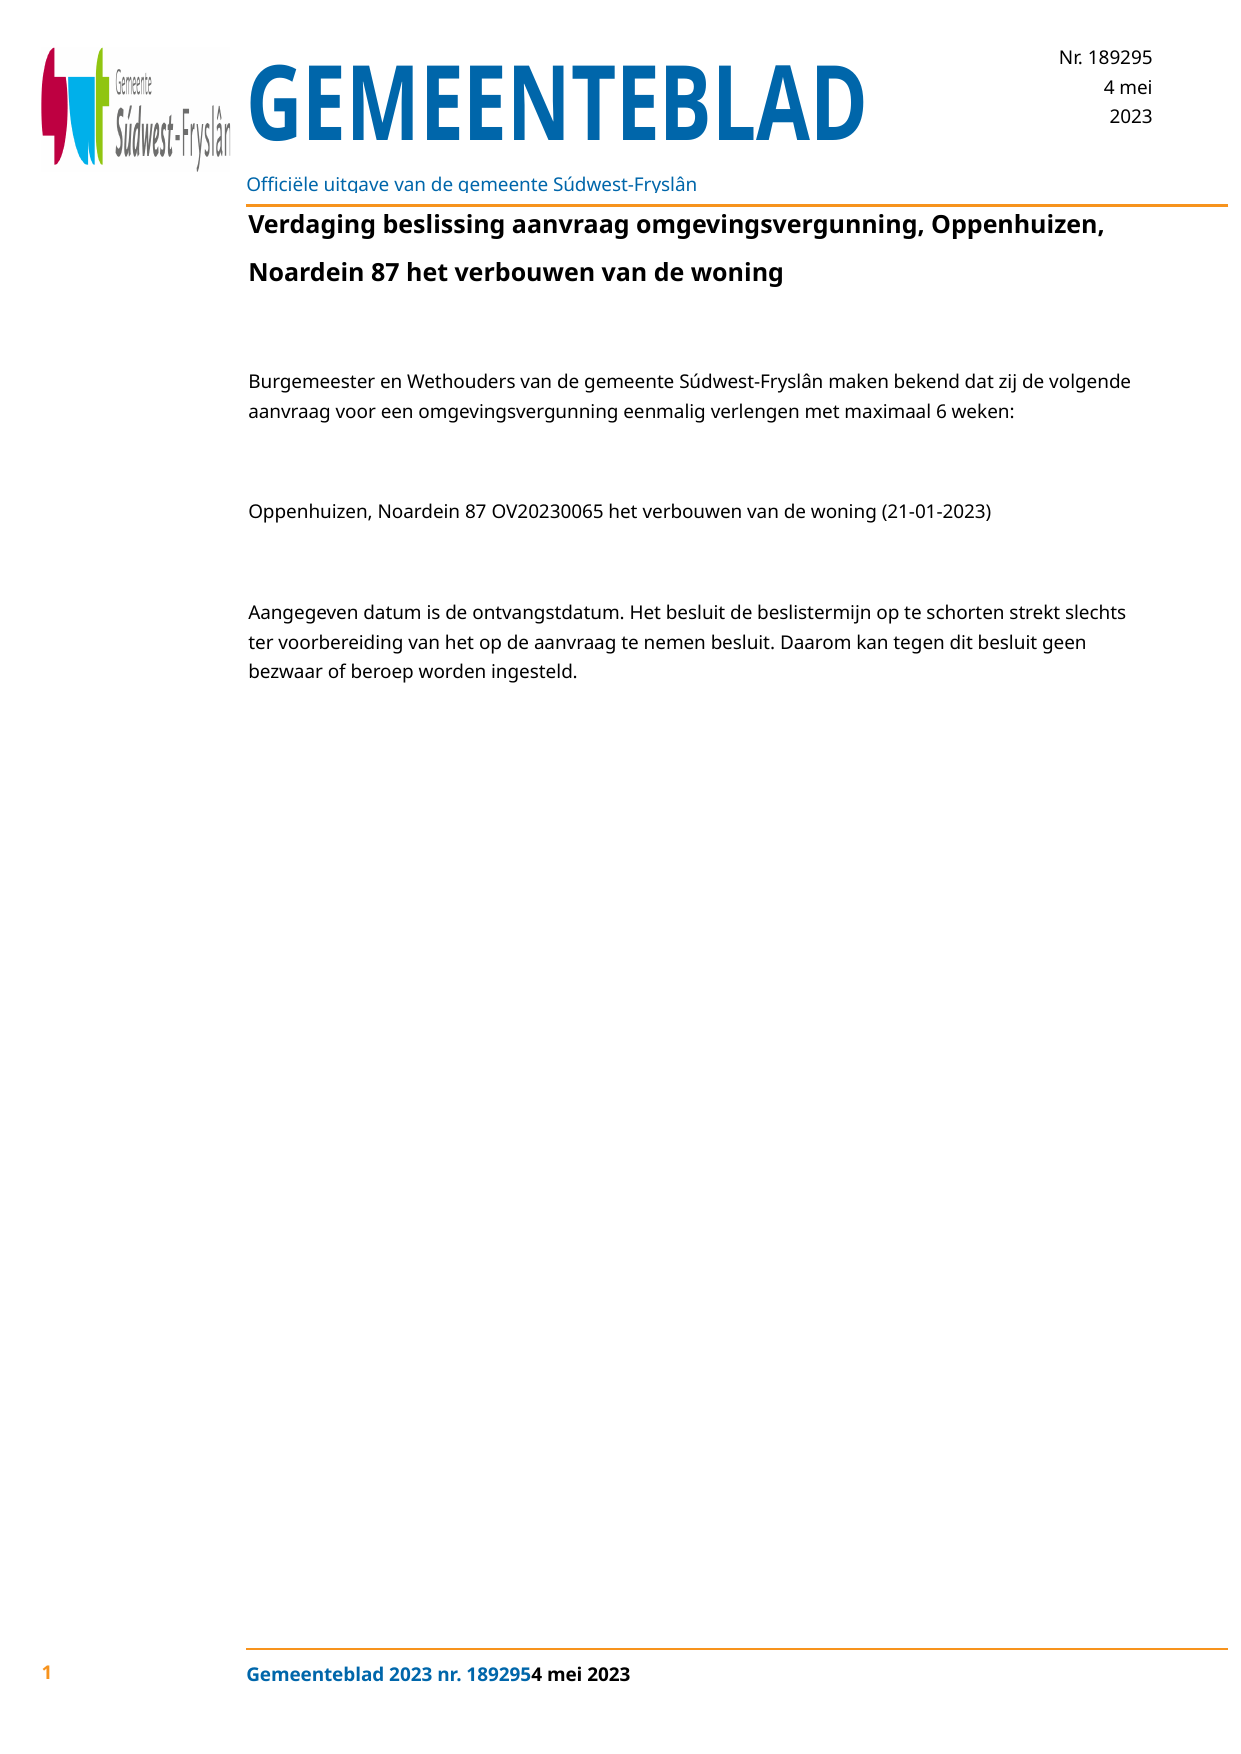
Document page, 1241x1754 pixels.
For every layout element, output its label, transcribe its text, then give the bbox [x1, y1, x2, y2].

text Oppenhuizen, Noardein 87 OV20230065 het verbouwen van de woning (21-01-2023) [248, 499, 1152, 524]
text Verdaging beslissing aanvraag omgevingsvergunning, Oppenhuizen, Noardein 87 het verbouwen van de woning [248, 207, 1152, 288]
text Aangegeven datum is de ontvangstdatum. Het besluit de beslistermijn op te schorten strekt slechts ter voorbereiding van het op de aanvraag te nemen besluit. Daarom kan tegen dit besluit geen bezwaar of beroep worden ingesteld. [248, 599, 1152, 684]
text Burgemeester en Wethouders van de gemeente Súdwest-Fryslân maken bekend dat zij de volgende aanvraag voor een omgevingsvergunning eenmalig verlengen met maximaal 6 weken: [248, 368, 1152, 424]
picture [41, 47, 231, 172]
